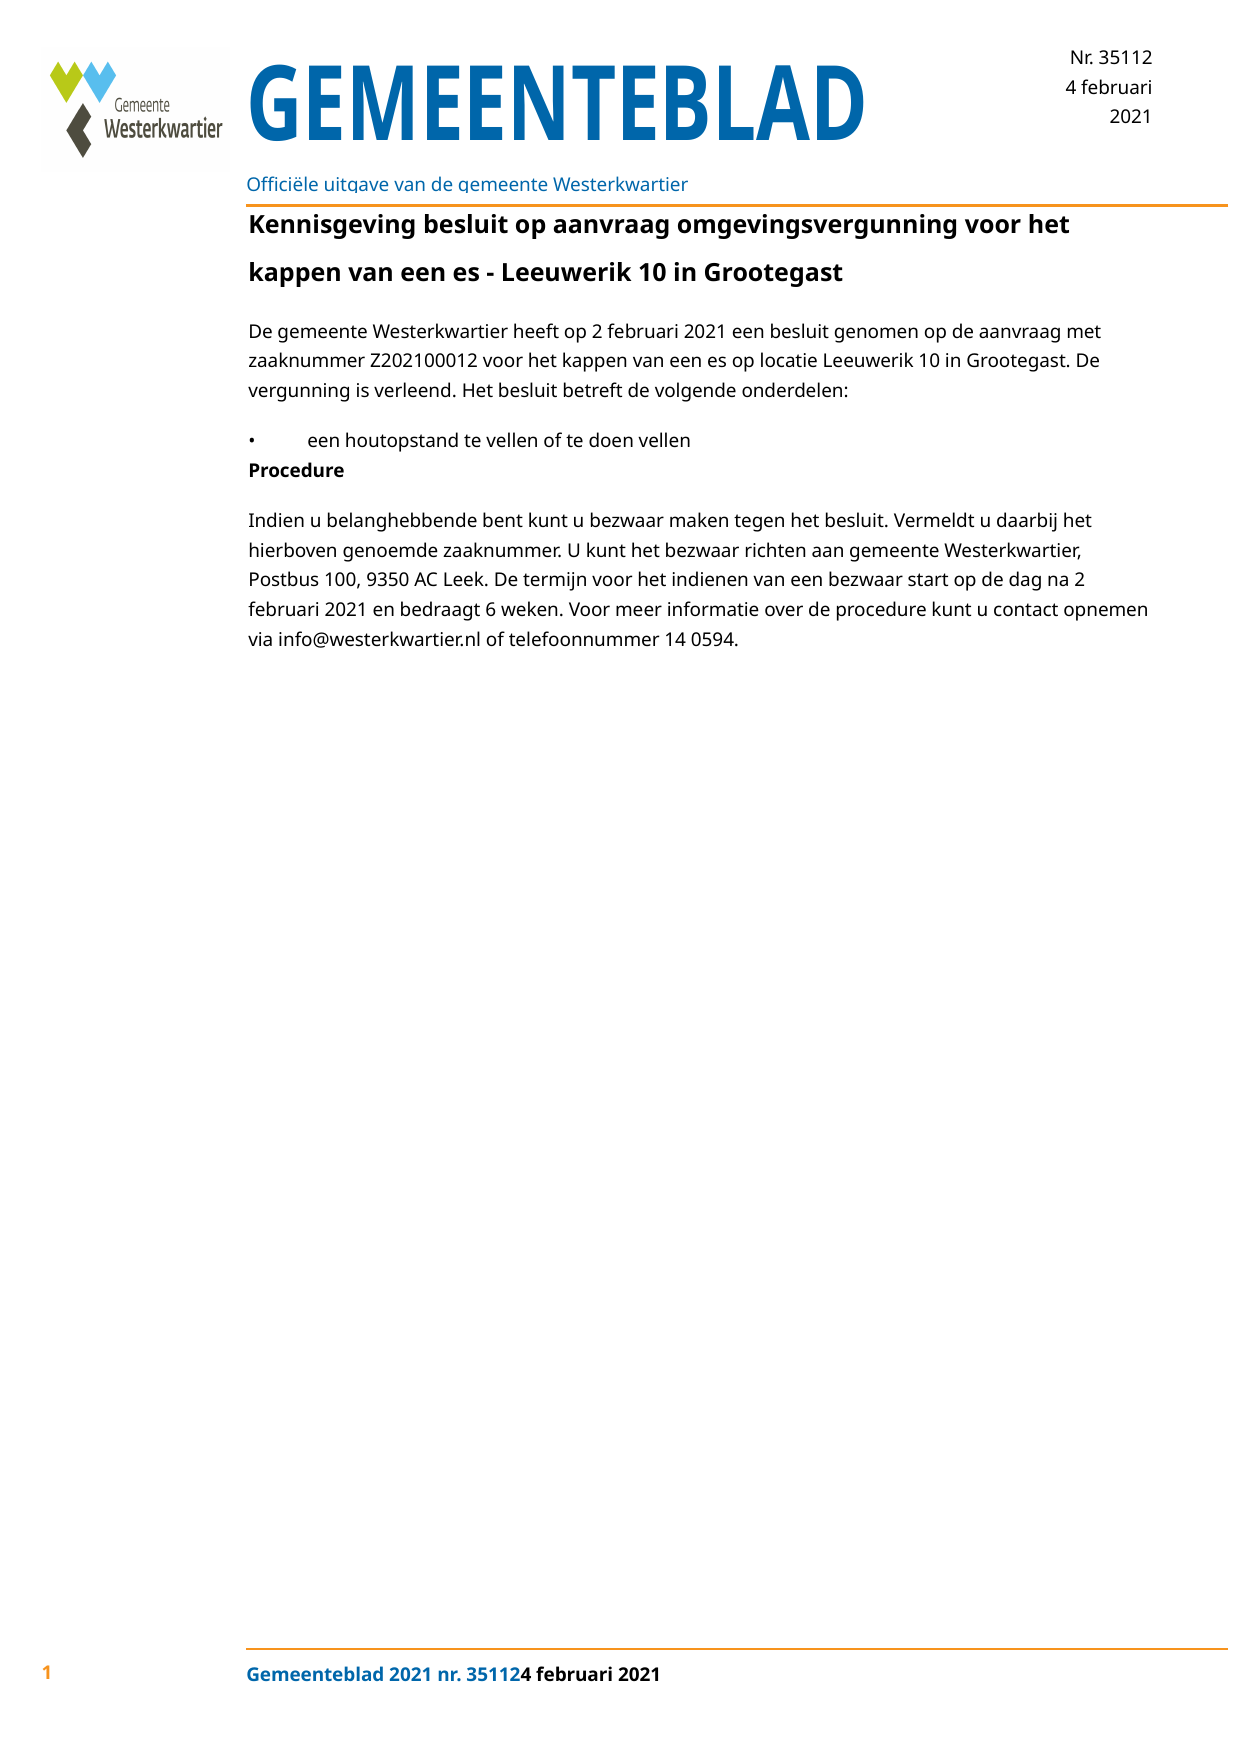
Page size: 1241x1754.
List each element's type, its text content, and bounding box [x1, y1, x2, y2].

picture [41, 47, 231, 172]
text Procedure [248, 457, 1152, 483]
text Indien u belanghebbende bent kunt u bezwaar maken tegen het besluit. Vermeldt u daarbij het hierboven genoemde zaaknummer. U kunt het bezwaar richten aan gemeente Westerkwartier, Postbus 100, 9350 AC Leek. De termijn voor het indienen van een bezwaar start op de dag na 2 februari 2021 en bedraagt 6 weken. Voor meer informatie over de procedure kunt u contact opnemen via info@westerkwartier.nl of telefoonnummer 14 0594. [248, 507, 1152, 652]
text De gemeente Westerkwartier heeft op 2 februari 2021 een besluit genomen op de aanvraag met zaaknummer Z202100012 voor het kappen van een es op locatie Leeuwerik 10 in Grootegast. De vergunning is verleend. Het besluit betreft de volgende onderdelen: [248, 318, 1152, 403]
text Kennisgeving besluit op aanvraag omgevingsvergunning voor het kappen van een es - Leeuwerik 10 in Grootegast [248, 207, 1152, 288]
list een houtopstand te vellen of te doen vellen [248, 427, 1152, 453]
